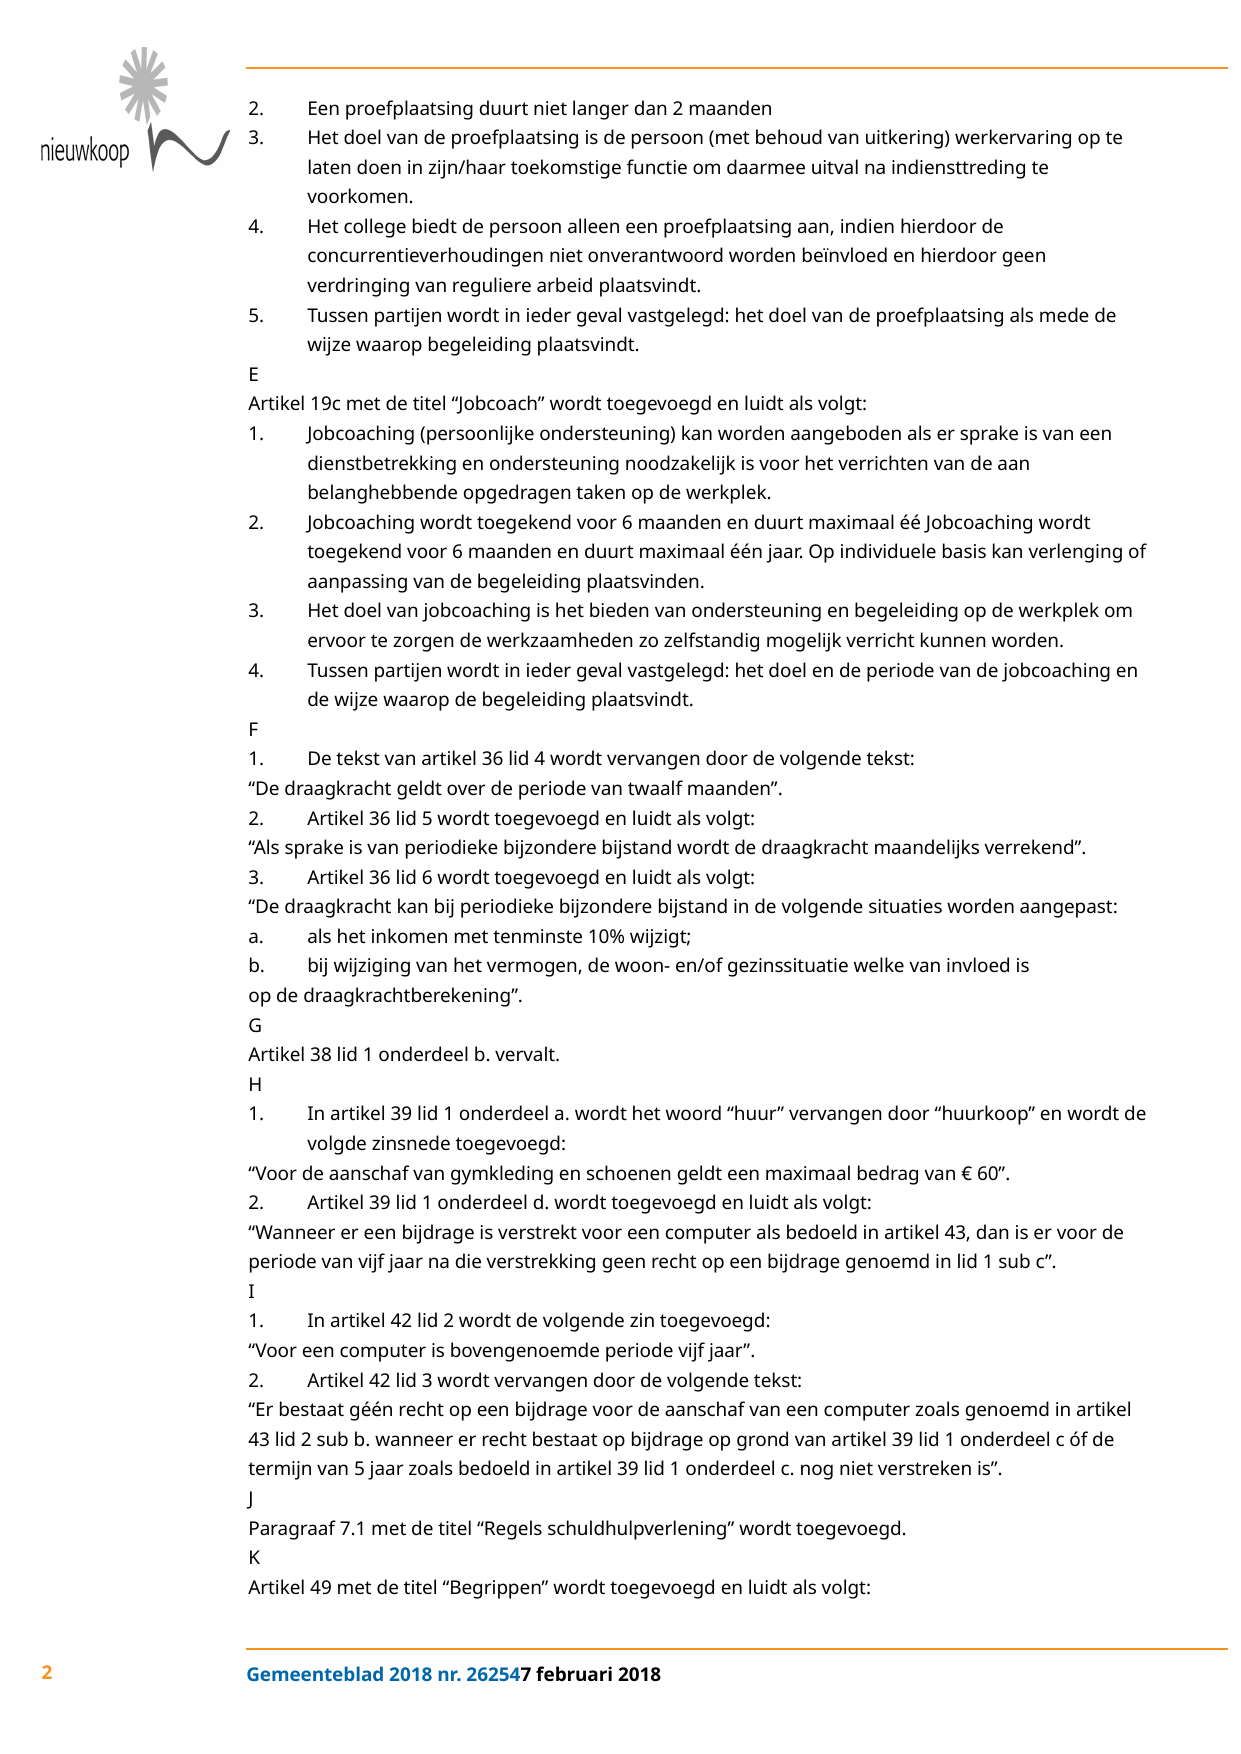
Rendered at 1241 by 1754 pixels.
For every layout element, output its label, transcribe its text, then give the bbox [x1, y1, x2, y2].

list De tekst van artikel 36 lid 4 wordt vervangen door de volgende tekst: [248, 746, 1152, 771]
text Artikel 49 met de titel “Begrippen” wordt toegevoegd en luidt als volgt: [248, 1574, 1152, 1600]
list In artikel 39 lid 1 onderdeel a. wordt het woord “huur” vervangen door “huurkoop” en wordt de volgde zinsnede toegevoegd: [248, 1101, 1152, 1156]
text “Als sprake is van periodieke bijzondere bijstand wordt de draagkracht maandelijks verrekend”. [248, 834, 1152, 860]
text Artikel 19c met de titel “Jobcoach” wordt toegevoegd en luidt als volgt: [248, 391, 1152, 416]
text “De draagkracht geldt over de periode van twaalf maanden”. [248, 775, 1152, 801]
text “Wanneer er een bijdrage is verstrekt voor een computer als bedoeld in artikel 43, dan is er voor de periode van vijf jaar na die verstrekking geen recht op een bijdrage genoemd in lid 1 sub c”. [248, 1219, 1152, 1274]
text Paragraaf 7.1 met de titel “Regels schuldhulpverlening” wordt toegevoegd. [248, 1515, 1152, 1541]
list Het college biedt de persoon alleen een proefplaatsing aan, indien hierdoor de concurrentieverhoudingen niet onverantwoord worden beïnvloed en hierdoor geen verdringing van reguliere arbeid plaatsvindt. [248, 213, 1152, 298]
list Jobcoaching wordt toegekend voor 6 maanden en duurt maximaal éé Jobcoaching wordt toegekend voor 6 maanden en duurt maximaal één jaar. Op individuele basis kan verlenging of aanpassing van de begeleiding plaatsvinden. [248, 509, 1152, 594]
list Jobcoaching (persoonlijke ondersteuning) kan worden aangeboden als er sprake is van een dienstbetrekking en ondersteuning noodzakelijk is voor het verrichten van de aan belanghebbende opgedragen taken op de werkplek. [248, 420, 1152, 505]
text J [248, 1485, 1152, 1511]
list Artikel 42 lid 3 wordt vervangen door de volgende tekst: [248, 1367, 1152, 1393]
list Een proefplaatsing duurt niet langer dan 2 maanden [248, 95, 1152, 121]
text “Voor de aanschaf van gymkleding en schoenen geldt een maximaal bedrag van € 60”. [248, 1160, 1152, 1186]
list Artikel 39 lid 1 onderdeel d. wordt toegevoegd en luidt als volgt: [248, 1189, 1152, 1215]
list In artikel 42 lid 2 wordt de volgende zin toegevoegd: [248, 1308, 1152, 1333]
text G [248, 1012, 1152, 1038]
list Het doel van jobcoaching is het bieden van ondersteuning en begeleiding op de werkplek om ervoor te zorgen de werkzaamheden zo zelfstandig mogelijk verricht kunnen worden. [248, 598, 1152, 653]
text F [248, 716, 1152, 742]
text I [248, 1278, 1152, 1304]
text H [248, 1071, 1152, 1097]
text “De draagkracht kan bij periodieke bijzondere bijstand in de volgende situaties worden aangepast: [248, 893, 1152, 919]
list Artikel 36 lid 6 wordt toegevoegd en luidt als volgt: [248, 864, 1152, 890]
text op de draagkrachtberekening”. [248, 982, 1152, 1008]
list als het inkomen met tenminste 10% wijzigt; [248, 923, 1152, 949]
list Artikel 36 lid 5 wordt toegevoegd en luidt als volgt: [248, 805, 1152, 831]
picture [41, 47, 231, 172]
text Artikel 38 lid 1 onderdeel b. vervalt. [248, 1041, 1152, 1067]
text “Er bestaat géén recht op een bijdrage voor de aanschaf van een computer zoals genoemd in artikel 43 lid 2 sub b. wanneer er recht bestaat op bijdrage op grond van artikel 39 lid 1 onderdeel c óf de termijn van 5 jaar zoals bedoeld in artikel 39 lid 1 onderdeel c. nog niet verstreken is”. [248, 1396, 1152, 1481]
list Het doel van de proefplaatsing is de persoon (met behoud van uitkering) werkervaring op te laten doen in zijn/haar toekomstige functie om daarmee uitval na indiensttreding te voorkomen. [248, 124, 1152, 209]
text K [248, 1544, 1152, 1570]
list bij wijziging van het vermogen, de woon- en/of gezinssituatie welke van invloed is [248, 953, 1152, 978]
text “Voor een computer is bovengenoemde periode vijf jaar”. [248, 1337, 1152, 1363]
text E [248, 361, 1152, 387]
list Tussen partijen wordt in ieder geval vastgelegd: het doel en de periode van de jobcoaching en de wijze waarop de begeleiding plaatsvindt. [248, 657, 1152, 712]
list Tussen partijen wordt in ieder geval vastgelegd: het doel van de proefplaatsing als mede de wijze waarop begeleiding plaatsvindt. [248, 302, 1152, 357]
